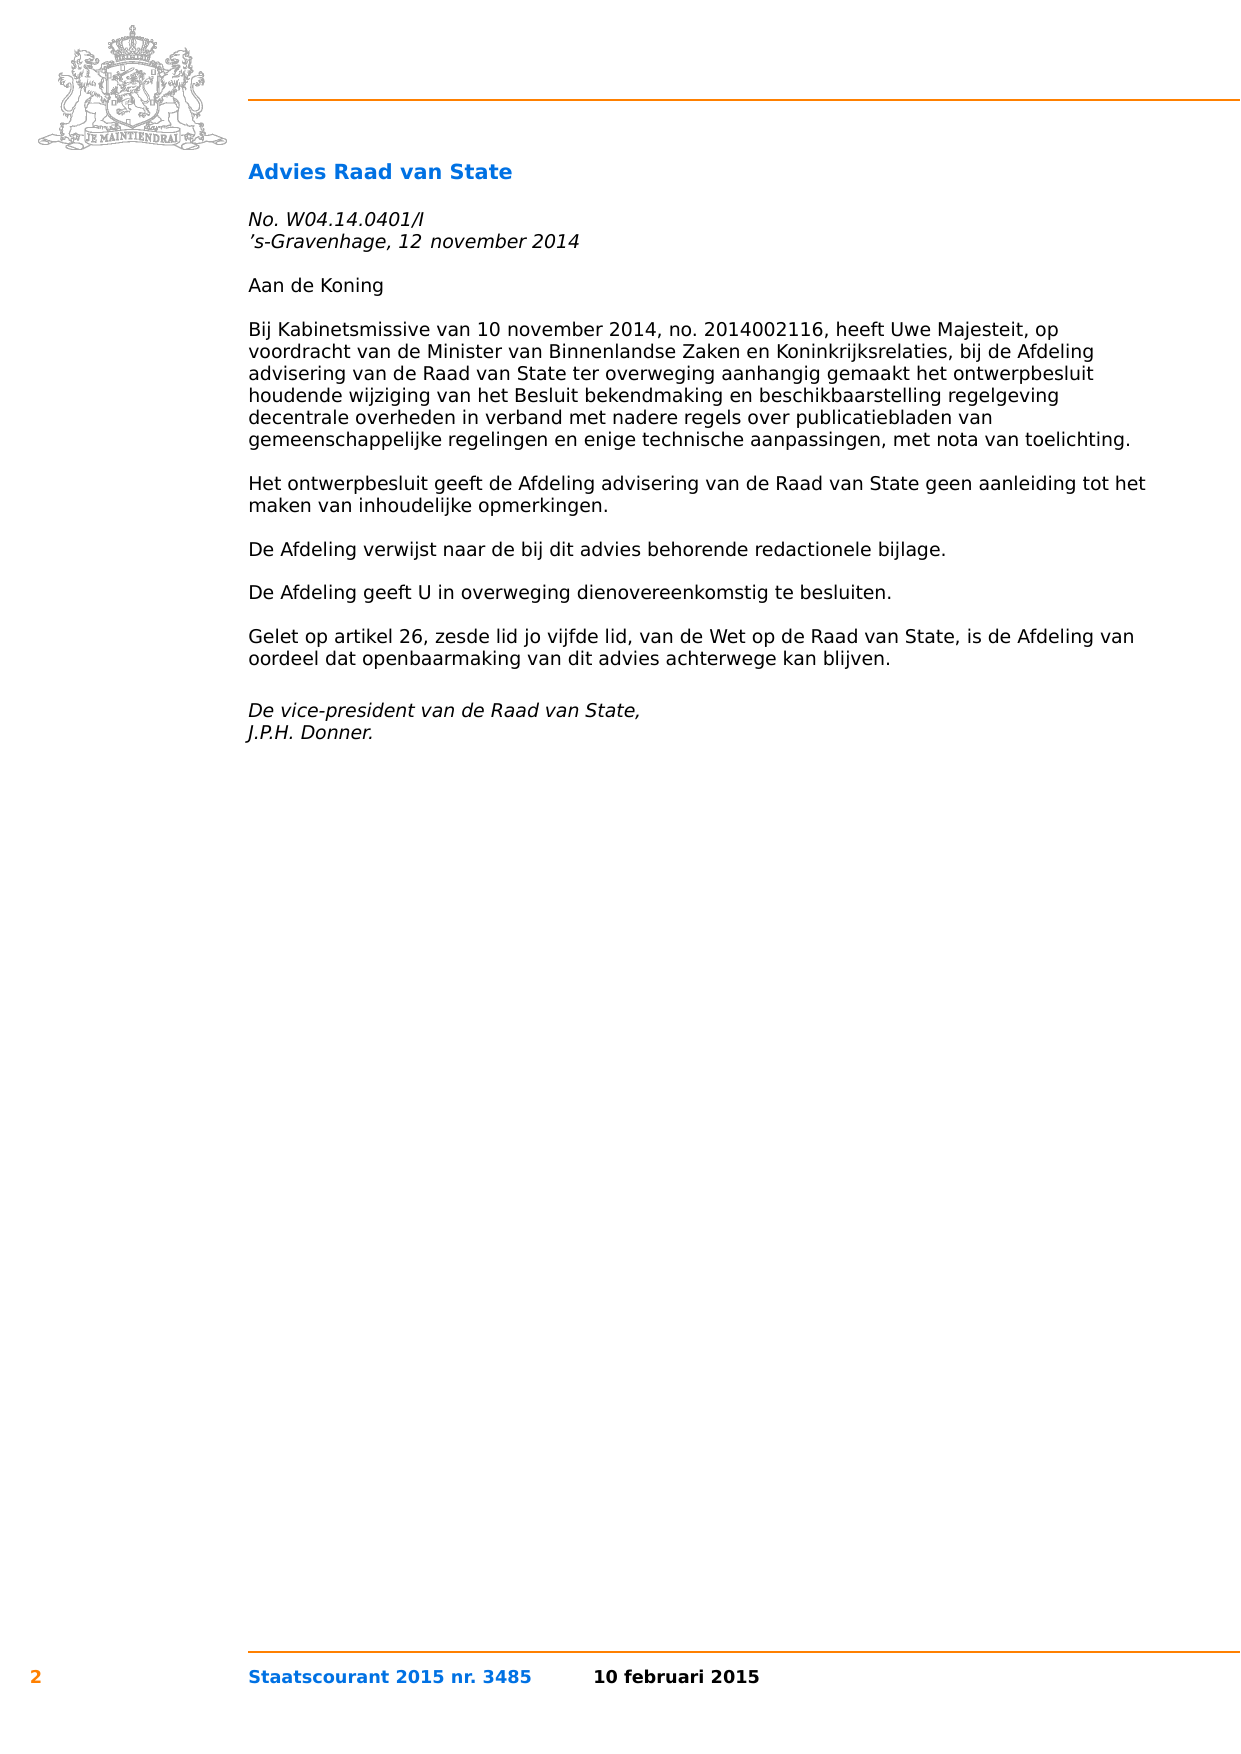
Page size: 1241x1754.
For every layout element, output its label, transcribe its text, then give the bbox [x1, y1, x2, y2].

text ’s-Gravenhage, 12 november 2014 [248, 231, 1163, 253]
text De vice-president van de Raad van State, J.P.H. Donner. [248, 700, 1163, 744]
text Bij Kabinetsmissive van 10 november 2014, no. 2014002116, heeft Uwe Majesteit, op voordracht van de Minister van Binnenlandse Zaken en Koninkrijksrelaties, bij de Afdeling advisering van de Raad van State ter overweging aanhangig gemaakt het ontwerpbesluit houdende wijziging van het Besluit bekendmaking en beschikbaarstelling regelgeving decentrale overheden in verband met nadere regels over publicatiebladen van gemeenschappelijke regelingen en enige technische aanpassingen, met nota van toelichting. [248, 319, 1163, 451]
subtitle Advies Raad van State [248, 160, 1163, 184]
text Aan de Koning [248, 275, 1163, 297]
picture [38, 25, 227, 150]
text Gelet op artikel 26, zesde lid jo vijfde lid, van de Wet op de Raad van State, is de Afdeling van oordeel dat openbaarmaking van dit advies achterwege kan blijven. [248, 626, 1163, 670]
text De Afdeling geeft U in overweging dienovereenkomstig te besluiten. [248, 582, 1163, 604]
text Het ontwerpbesluit geeft de Afdeling advisering van de Raad van State geen aanleiding tot het maken van inhoudelijke opmerkingen. [248, 473, 1163, 517]
text No. W04.14.0401/I [248, 209, 1163, 231]
text De Afdeling verwijst naar de bij dit advies behorende redactionele bijlage. [248, 538, 1163, 560]
